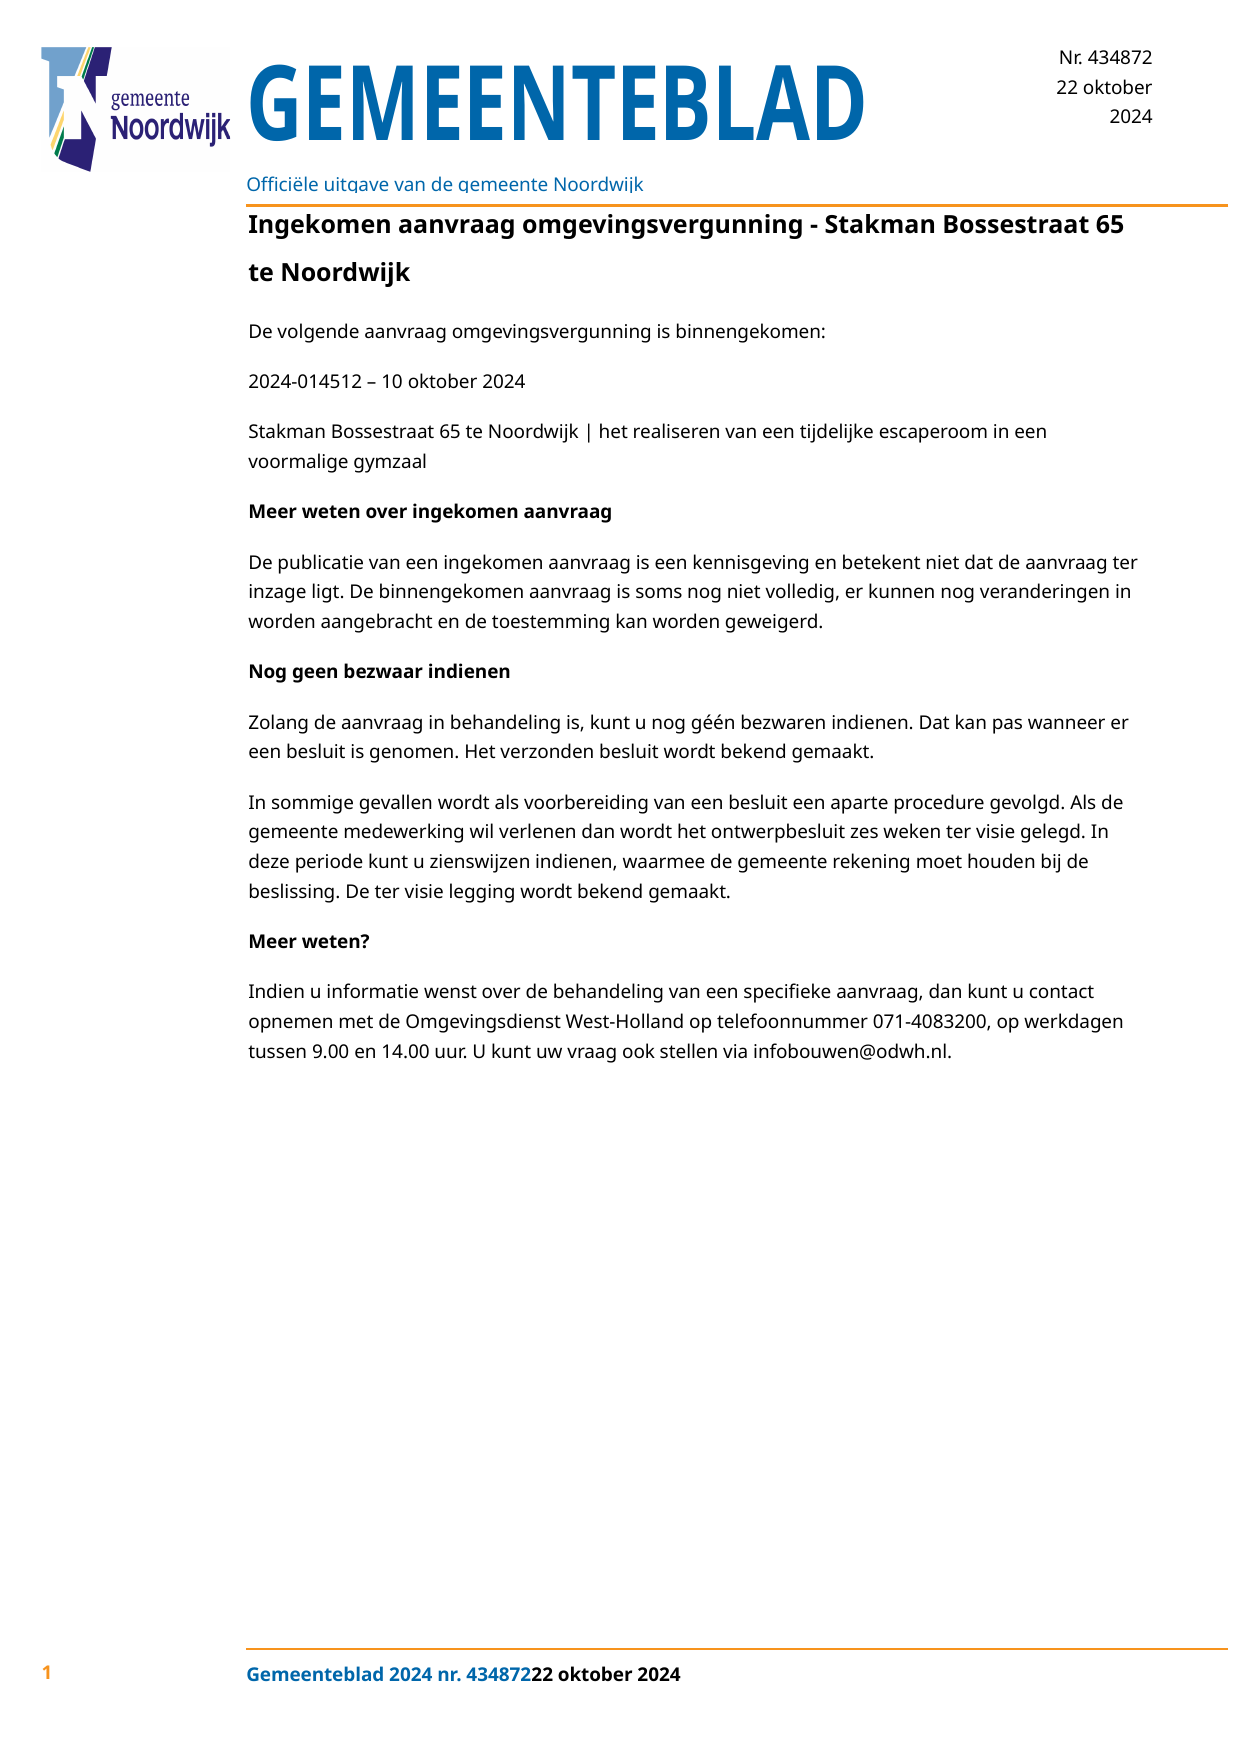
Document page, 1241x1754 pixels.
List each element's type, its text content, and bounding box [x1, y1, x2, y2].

text In sommige gevallen wordt als voorbereiding van een besluit een aparte procedure gevolgd. Als de gemeente medewerking wil verlenen dan wordt het ontwerpbesluit zes weken ter visie gelegd. In deze periode kunt u zienswijzen indienen, waarmee de gemeente rekening moet houden bij de beslissing. De ter visie legging wordt bekend gemaakt. [248, 789, 1152, 904]
picture [41, 47, 231, 172]
text Zolang de aanvraag in behandeling is, kunt u nog géén bezwaren indienen. Dat kan pas wanneer er een besluit is genomen. Het verzonden besluit wordt bekend gemaakt. [248, 709, 1152, 764]
text De volgende aanvraag omgevingsvergunning is binnengekomen: [248, 318, 1152, 344]
text Stakman Bossestraat 65 te Noordwijk | het realiseren van een tijdelijke escaperoom in een voormalige gymzaal [248, 419, 1152, 474]
text Meer weten over ingekomen aanvraag [248, 499, 1152, 524]
text Indien u informatie wenst over de behandeling van een specifieke aanvraag, dan kunt u contact opnemen met de Omgevingsdienst West-Holland op telefoonnummer 071-4083200, op werkdagen tussen 9.00 en 14.00 uur. U kunt uw vraag ook stellen via infobouwen@odwh.nl. [248, 979, 1152, 1064]
text Nog geen bezwaar indienen [248, 659, 1152, 684]
text Meer weten? [248, 928, 1152, 954]
text De publicatie van een ingekomen aanvraag is een kennisgeving en betekent niet dat de aanvraag ter inzage ligt. De binnengekomen aanvraag is soms nog niet volledig, er kunnen nog veranderingen in worden aangebracht en de toestemming kan worden geweigerd. [248, 549, 1152, 634]
text 2024-014512 – 10 oktober 2024 [248, 368, 1152, 394]
text Ingekomen aanvraag omgevingsvergunning - Stakman Bossestraat 65 te Noordwijk [248, 207, 1152, 288]
